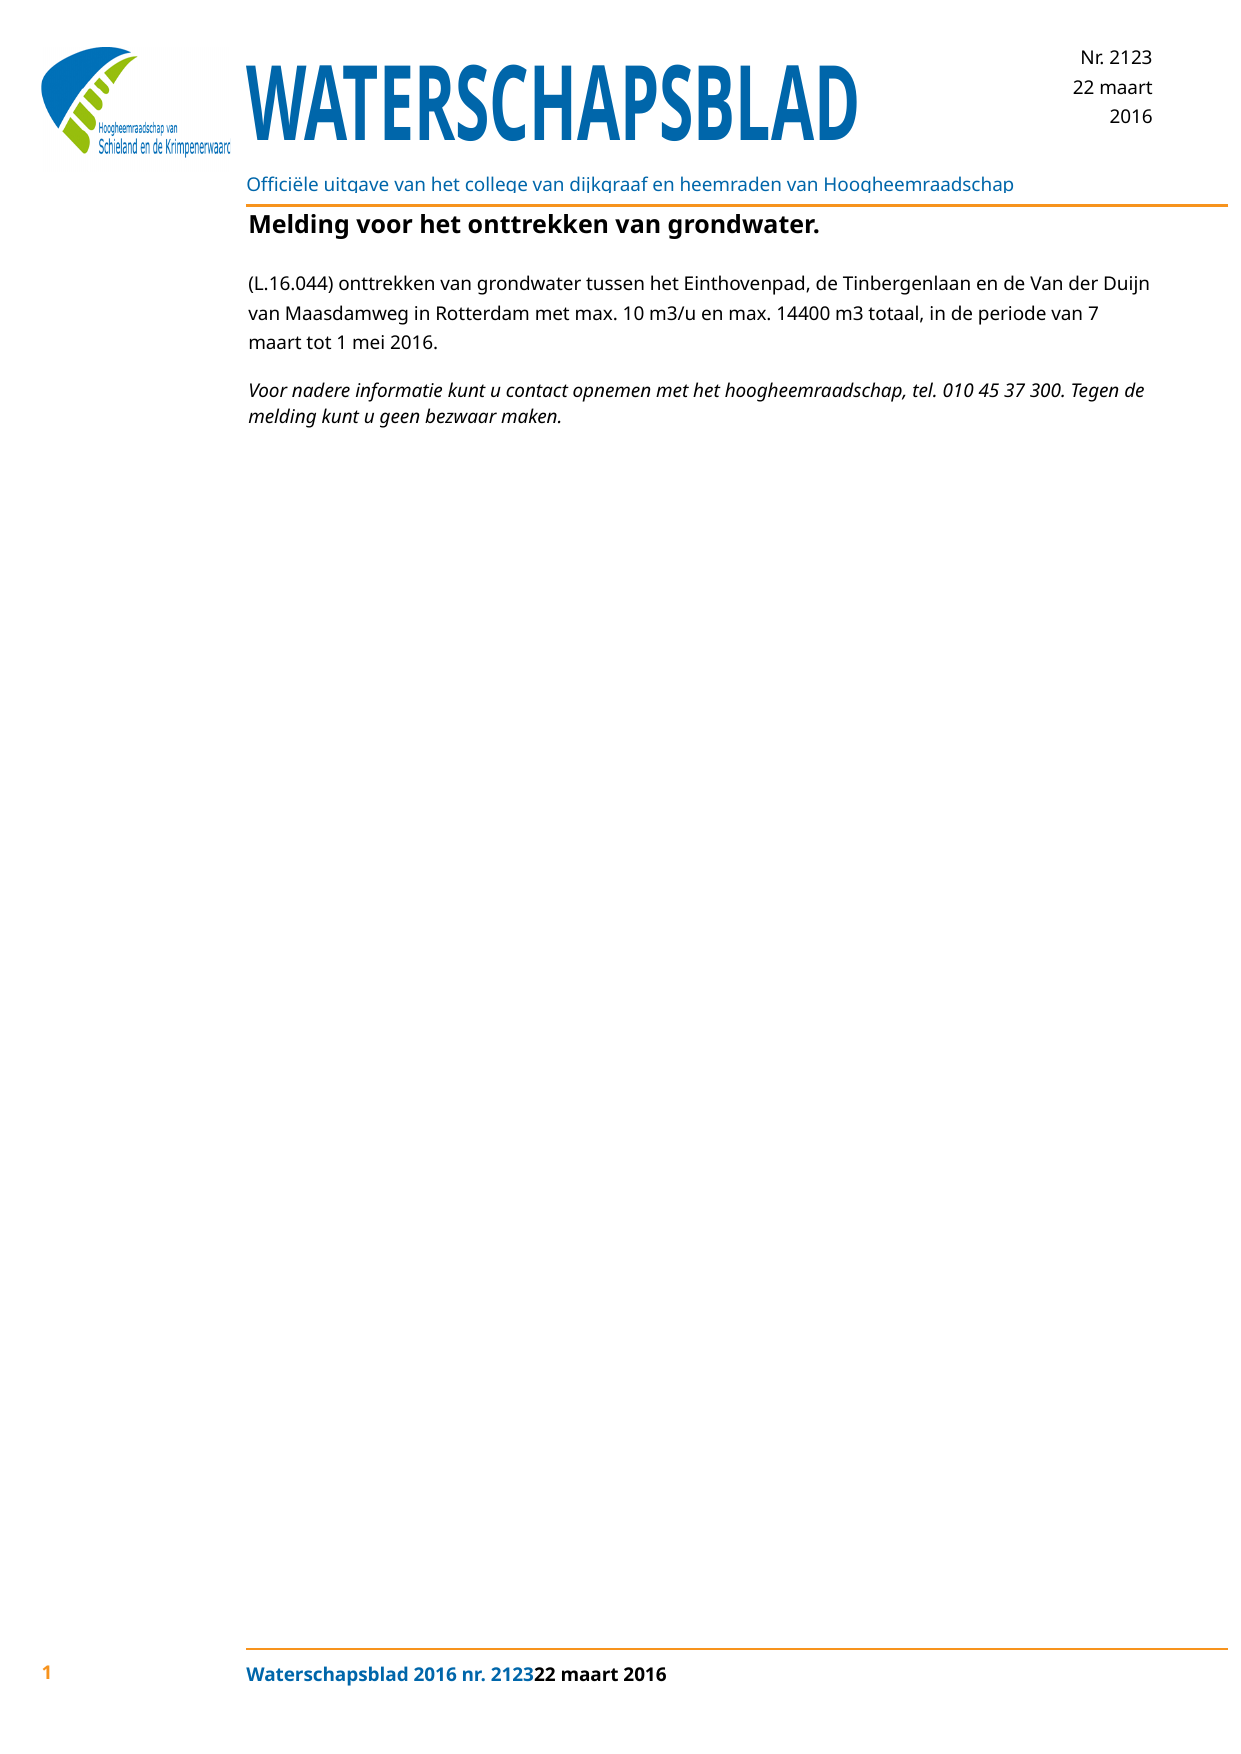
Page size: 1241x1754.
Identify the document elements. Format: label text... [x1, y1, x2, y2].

text (L.16.044) onttrekken van grondwater tussen het Einthovenpad, de Tinbergenlaan en de Van der Duijn van Maasdamweg in Rotterdam met max. 10 m3/u en max. 14400 m3 totaal, in de periode van 7 maart tot 1 mei 2016. [248, 270, 1152, 355]
text Melding voor het onttrekken van grondwater. [248, 207, 1152, 241]
picture [41, 47, 231, 172]
text Voor nadere informatie kunt u contact opnemen met het hoogheemraadschap, tel. 010 45 37 300. Tegen de melding kunt u geen bezwaar maken. [248, 377, 1152, 429]
